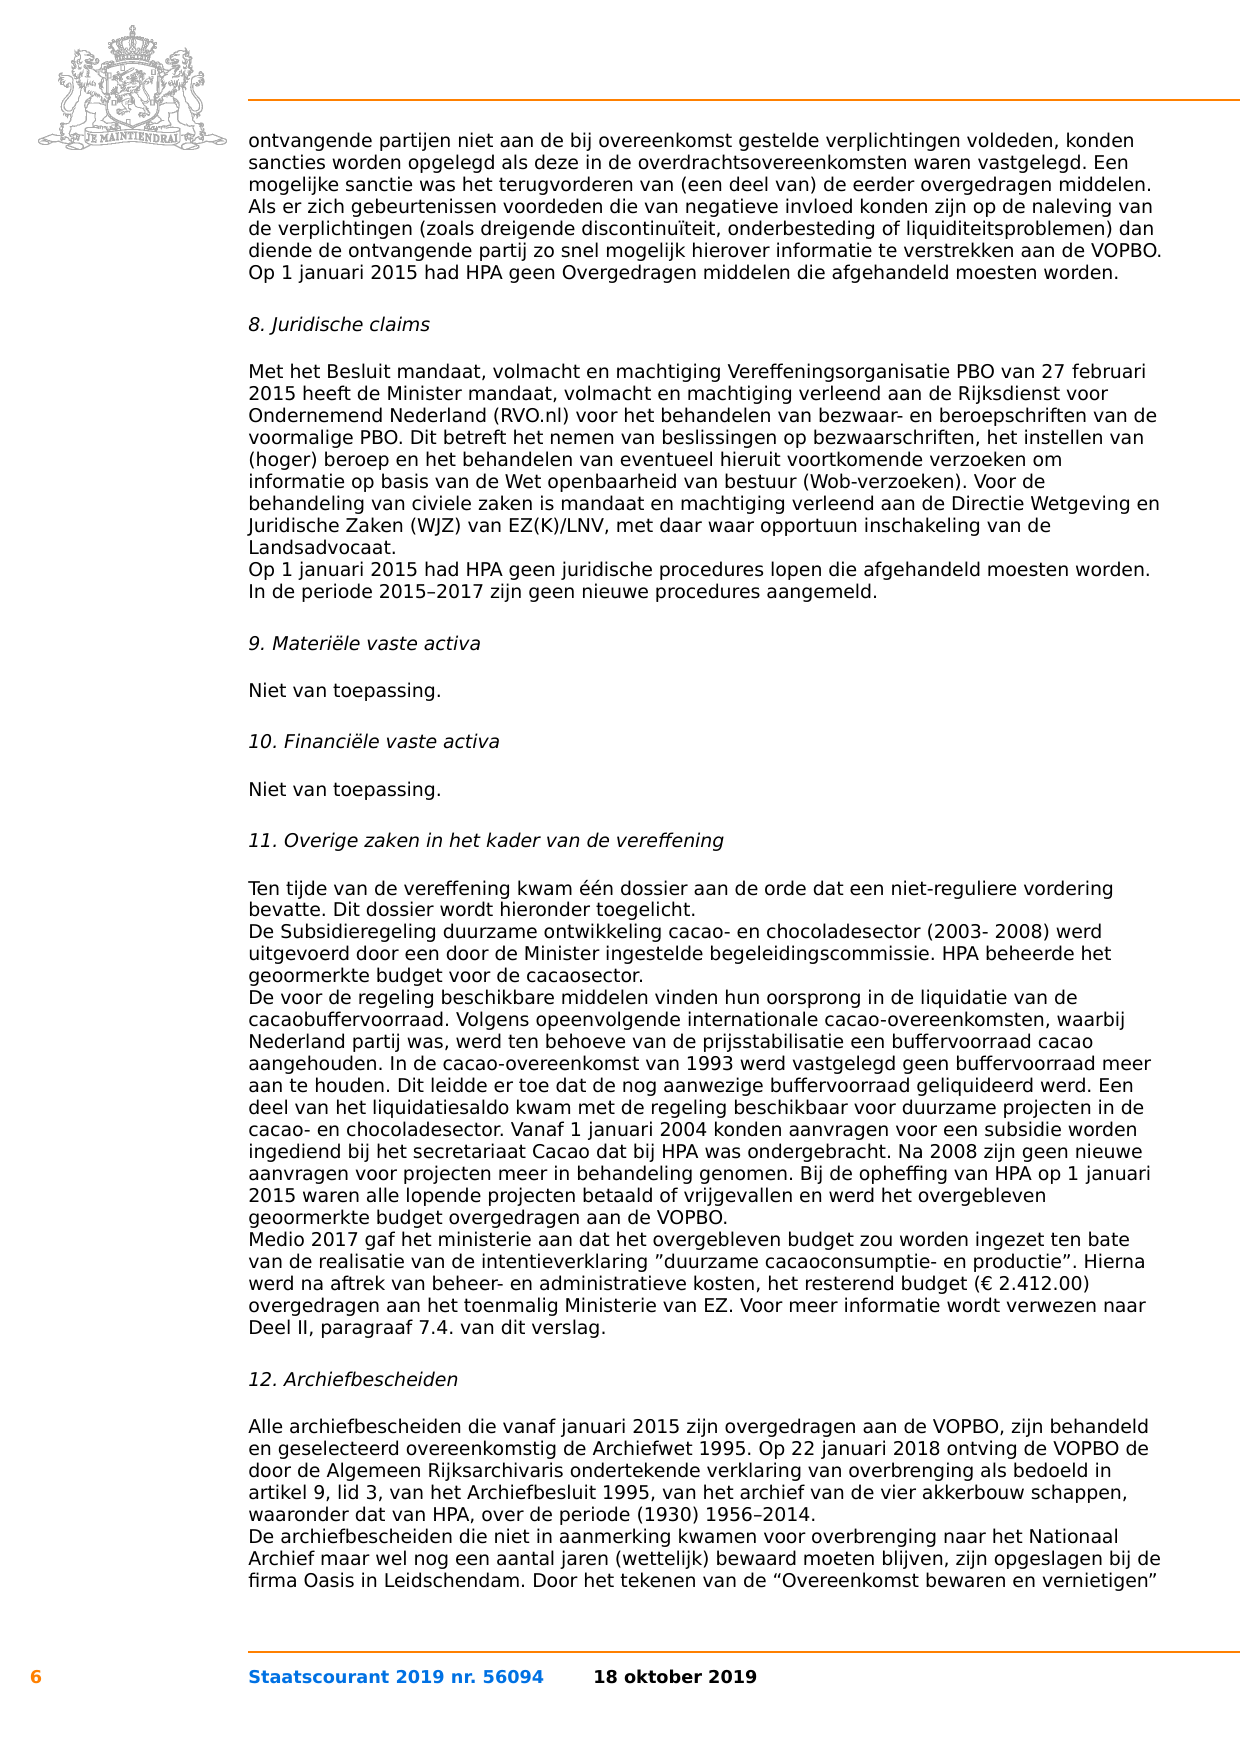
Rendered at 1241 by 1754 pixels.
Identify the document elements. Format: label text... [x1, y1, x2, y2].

text De voor de regeling beschikbare middelen vinden hun oorsprong in de liquidatie van de cacaobuffervoorraad. Volgens opeenvolgende internationale cacao-overeenkomsten, waarbij Nederland partij was, werd ten behoeve van de prijsstabilisatie een buffervoorraad cacao aangehouden. In de cacao-overeenkomst van 1993 werd vastgelegd geen buffervoorraad meer aan te houden. Dit leidde er toe dat de nog aanwezige buffervoorraad geliquideerd werd. Een deel van het liquidatiesaldo kwam met de regeling beschikbaar voor duurzame projecten in de cacao- en chocoladesector. Vanaf 1 januari 2004 konden aanvragen voor een subsidie worden ingediend bij het secretariaat Cacao dat bij HPA was ondergebracht. Na 2008 zijn geen nieuwe aanvragen voor projecten meer in behandeling genomen. Bij de opheffing van HPA op 1 januari 2015 waren alle lopende projecten betaald of vrijgevallen en werd het overgebleven geoormerkte budget overgedragen aan de VOPBO. [248, 987, 1163, 1229]
text De archiefbescheiden die niet in aanmerking kwamen voor overbrenging naar het Nationaal Archief maar wel nog een aantal jaren (wettelijk) bewaard moeten blijven, zijn opgeslagen bij de firma Oasis in Leidschendam. Door het tekenen van de “Overeenkomst bewaren en vernietigen” [248, 1526, 1163, 1592]
text Medio 2017 gaf het ministerie aan dat het overgebleven budget zou worden ingezet ten bate van de realisatie van de intentieverklaring ”duurzame cacaoconsumptie- en productie”. Hierna werd na aftrek van beheer- en administratieve kosten, het resterend budget (€ 2.412.00) overgedragen aan het toenmalig Ministerie van EZ. Voor meer informatie wordt verwezen naar Deel II, paragraaf 7.4. van dit verslag. [248, 1229, 1163, 1339]
text Op 1 januari 2015 had HPA geen juridische procedures lopen die afgehandeld moesten worden. In de periode 2015–2017 zijn geen nieuwe procedures aangemeld. [248, 558, 1163, 602]
text Niet van toepassing. [248, 778, 1163, 800]
text De Subsidieregeling duurzame ontwikkeling cacao- en chocoladesector (2003- 2008) werd uitgevoerd door een door de Minister ingestelde begeleidingscommissie. HPA beheerde het geoormerkte budget voor de cacaosector. [248, 921, 1163, 987]
subtitle 8. Juridische claims [248, 314, 1163, 336]
text ontvangende partijen niet aan de bij overeenkomst gestelde verplichtingen voldeden, konden sancties worden opgelegd als deze in de overdrachtsovereenkomsten waren vastgelegd. Een mogelijke sanctie was het terugvorderen van (een deel van) de eerder overgedragen middelen. Als er zich gebeurtenissen voordeden die van negatieve invloed konden zijn op de naleving van de verplichtingen (zoals dreigende discontinuïteit, onderbesteding of liquiditeitsproblemen) dan diende de ontvangende partij zo snel mogelijk hierover informatie te verstrekken aan de VOPBO. [248, 130, 1163, 262]
text Op 1 januari 2015 had HPA geen Overgedragen middelen die afgehandeld moesten worden. [248, 262, 1163, 284]
subtitle 10. Financiële vaste activa [248, 731, 1163, 753]
text Alle archiefbescheiden die vanaf januari 2015 zijn overgedragen aan de VOPBO, zijn behandeld en geselecteerd overeenkomstig de Archiefwet 1995. Op 22 januari 2018 ontving de VOPBO de door de Algemeen Rijksarchivaris ondertekende verklaring van overbrenging als bedoeld in artikel 9, lid 3, van het Archiefbesluit 1995, van het archief van de vier akkerbouw schappen, waaronder dat van HPA, over de periode (1930) 1956–2014. [248, 1416, 1163, 1526]
subtitle 12. Archiefbescheiden [248, 1369, 1163, 1391]
text Met het Besluit mandaat, volmacht en machtiging Vereffeningsorganisatie PBO van 27 februari 2015 heeft de Minister mandaat, volmacht en machtiging verleend aan de Rijksdienst voor Ondernemend Nederland (RVO.nl) voor het behandelen van bezwaar- en beroepschriften van de voormalige PBO. Dit betreft het nemen van beslissingen op bezwaarschriften, het instellen van (hoger) beroep en het behandelen van eventueel hieruit voortkomende verzoeken om informatie op basis van de Wet openbaarheid van bestuur (Wob-verzoeken). Voor de behandeling van civiele zaken is mandaat en machtiging verleend aan de Directie Wetgeving en Juridische Zaken (WJZ) van EZ(K)/LNV, met daar waar opportuun inschakeling van de Landsadvocaat. [248, 361, 1163, 558]
text Ten tijde van de vereffening kwam één dossier aan de orde dat een niet-reguliere vordering bevatte. Dit dossier wordt hieronder toegelicht. [248, 877, 1163, 921]
text Niet van toepassing. [248, 679, 1163, 701]
subtitle 9. Materiële vaste activa [248, 632, 1163, 654]
picture [38, 25, 227, 150]
subtitle 11. Overige zaken in het kader van de vereffening [248, 830, 1163, 852]
